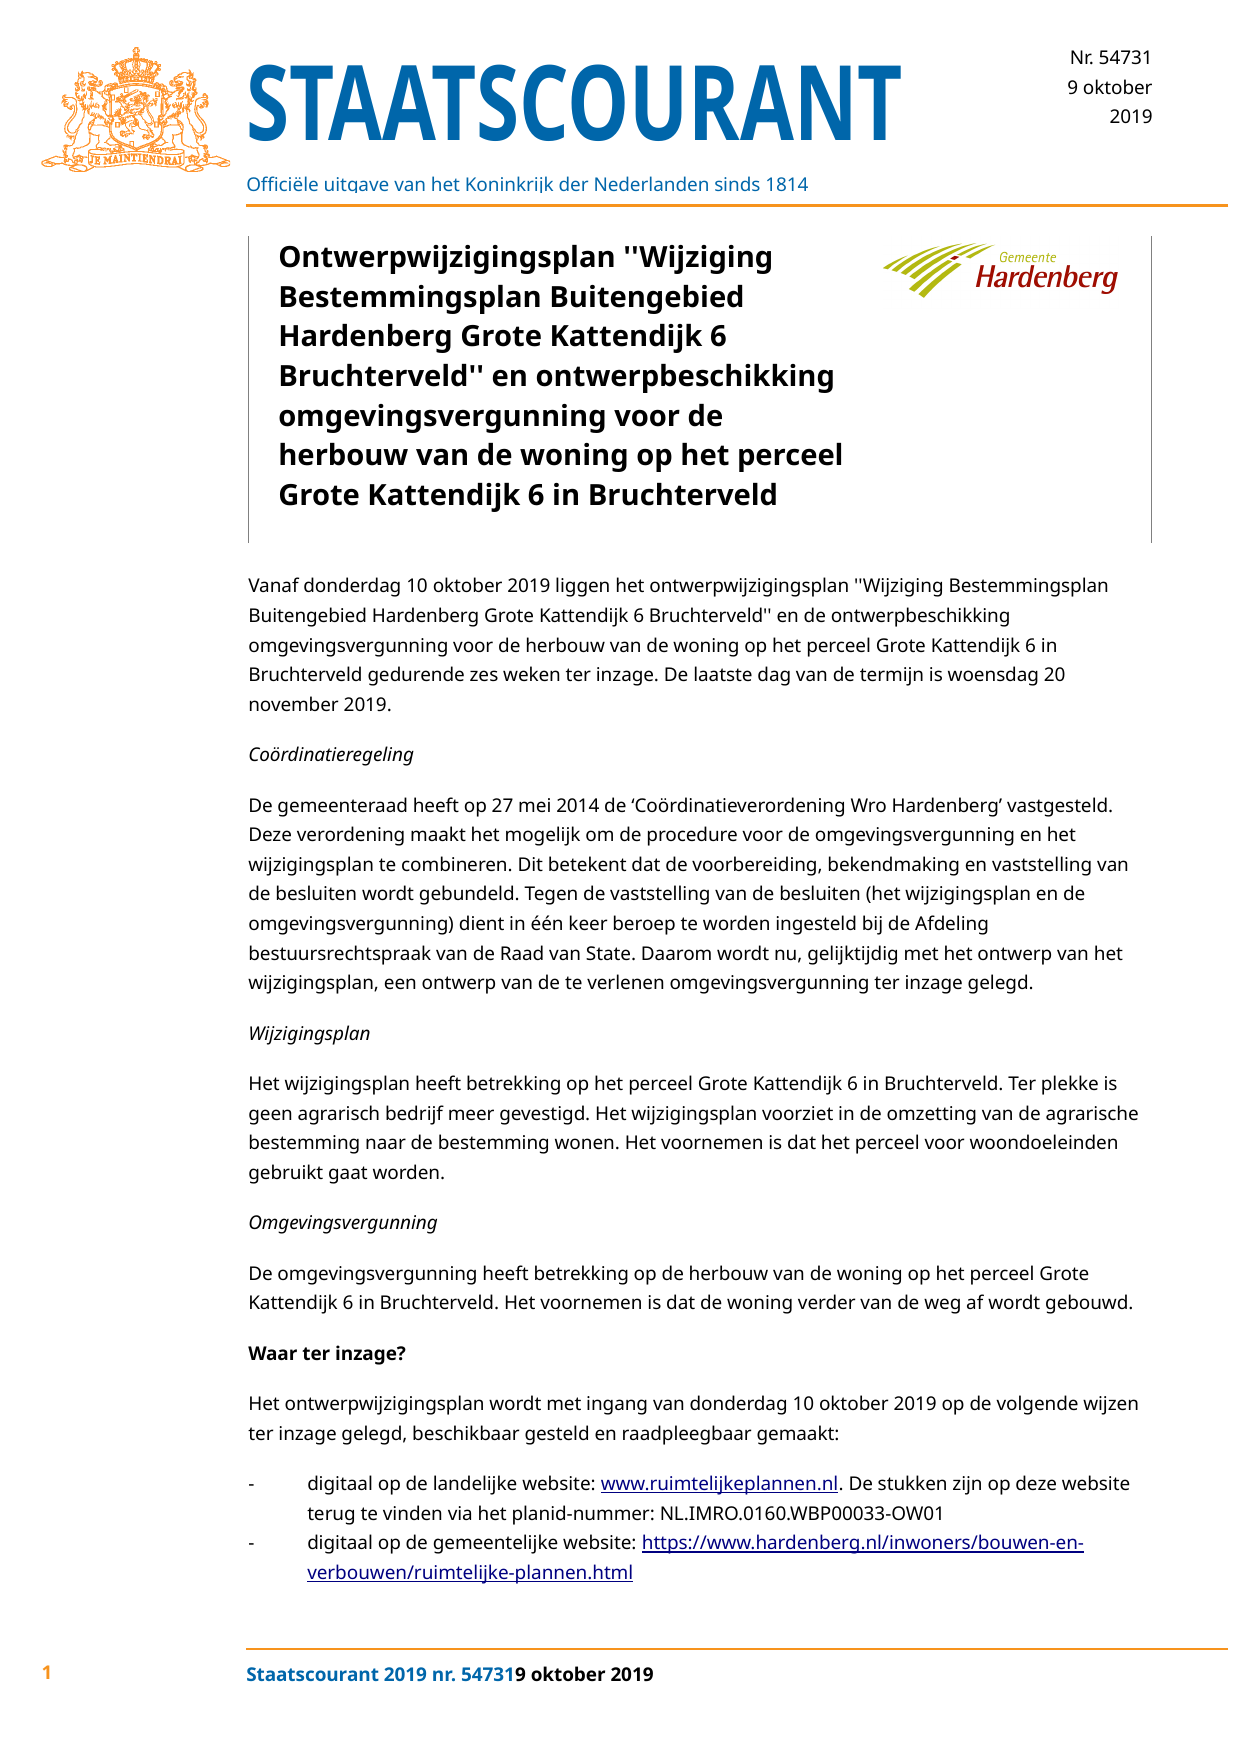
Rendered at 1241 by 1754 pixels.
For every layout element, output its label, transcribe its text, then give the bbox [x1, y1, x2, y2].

text Omgevingsvergunning [248, 1209, 1152, 1235]
text Vanaf donderdag 10 oktober 2019 liggen het ontwerpwijzigingsplan ''Wijziging Bestemmingsplan Buitengebied Hardenberg Grote Kattendijk 6 Bruchterveld'' en de ontwerpbeschikking omgevingsvergunning voor de herbouw van de woning op het perceel Grote Kattendijk 6 in Bruchterveld gedurende zes weken ter inzage. De laatste dag van de termijn is woensdag 20 november 2019. [248, 573, 1152, 717]
table_header Ontwerpwijzigingsplan ''Wijziging Bestemmingsplan Buitengebied Hardenberg Grote Kattendijk 6 Bruchterveld'' en ontwerpbeschikking omgevingsvergunning voor de herbouw van de woning op het perceel Grote Kattendijk 6 in Bruchterveld [249, 236, 850, 543]
list digitaal op de landelijke website: www.ruimtelijkeplannen.nl. De stukken zijn op deze website terug te vinden via het planid-nummer: NL.IMRO.0160.WBP00033-OW01 [248, 1470, 1152, 1526]
text Het ontwerpwijzigingsplan wordt met ingang van donderdag 10 oktober 2019 op de volgende wijzen ter inzage gelegd, beschikbaar gesteld en raadpleegbaar gemaakt: [248, 1390, 1152, 1446]
table_header [850, 236, 1151, 543]
text De gemeenteraad heeft op 27 mei 2014 de ‘Coördinatieverordening Wro Hardenberg’ vastgesteld. Deze verordening maakt het mogelijk om de procedure voor de omgevingsvergunning en het wijzigingsplan te combineren. Dit betekent dat de voorbereiding, bekendmaking en vaststelling van de besluiten wordt gebundeld. Tegen de vaststelling van de besluiten (het wijzigingsplan en de omgevingsvergunning) dient in één keer beroep te worden ingesteld bij de Afdeling bestuursrechtspraak van de Raad van State. Daarom wordt nu, gelijktijdig met het ontwerp van het wijzigingsplan, een ontwerp van de te verlenen omgevingsvergunning ter inzage gelegd. [248, 792, 1152, 995]
text De omgevingsvergunning heeft betrekking op de herbouw van de woning op het perceel Grote Kattendijk 6 in Bruchterveld. Het voornemen is dat de woning verder van de weg af wordt gebouwd. [248, 1260, 1152, 1315]
text Het wijzigingsplan heeft betrekking op het perceel Grote Kattendijk 6 in Bruchterveld. Ter plekke is geen agrarisch bedrijf meer gevestigd. Het wijzigingsplan voorziet in de omzetting van de agrarische bestemming naar de bestemming wonen. Het voornemen is dat het perceel voor woondoeleinden gebruikt gaat worden. [248, 1070, 1152, 1185]
list digitaal op de gemeentelijke website: https://www.hardenberg.nl/inwoners/bouwen-en-verbouwen/ruimtelijke-plannen.html [248, 1529, 1152, 1585]
text Waar ter inzage? [248, 1340, 1152, 1366]
picture [882, 236, 1119, 309]
text Wijzigingsplan [248, 1020, 1152, 1046]
text Coördinatieregeling [248, 741, 1152, 767]
picture [41, 47, 231, 172]
